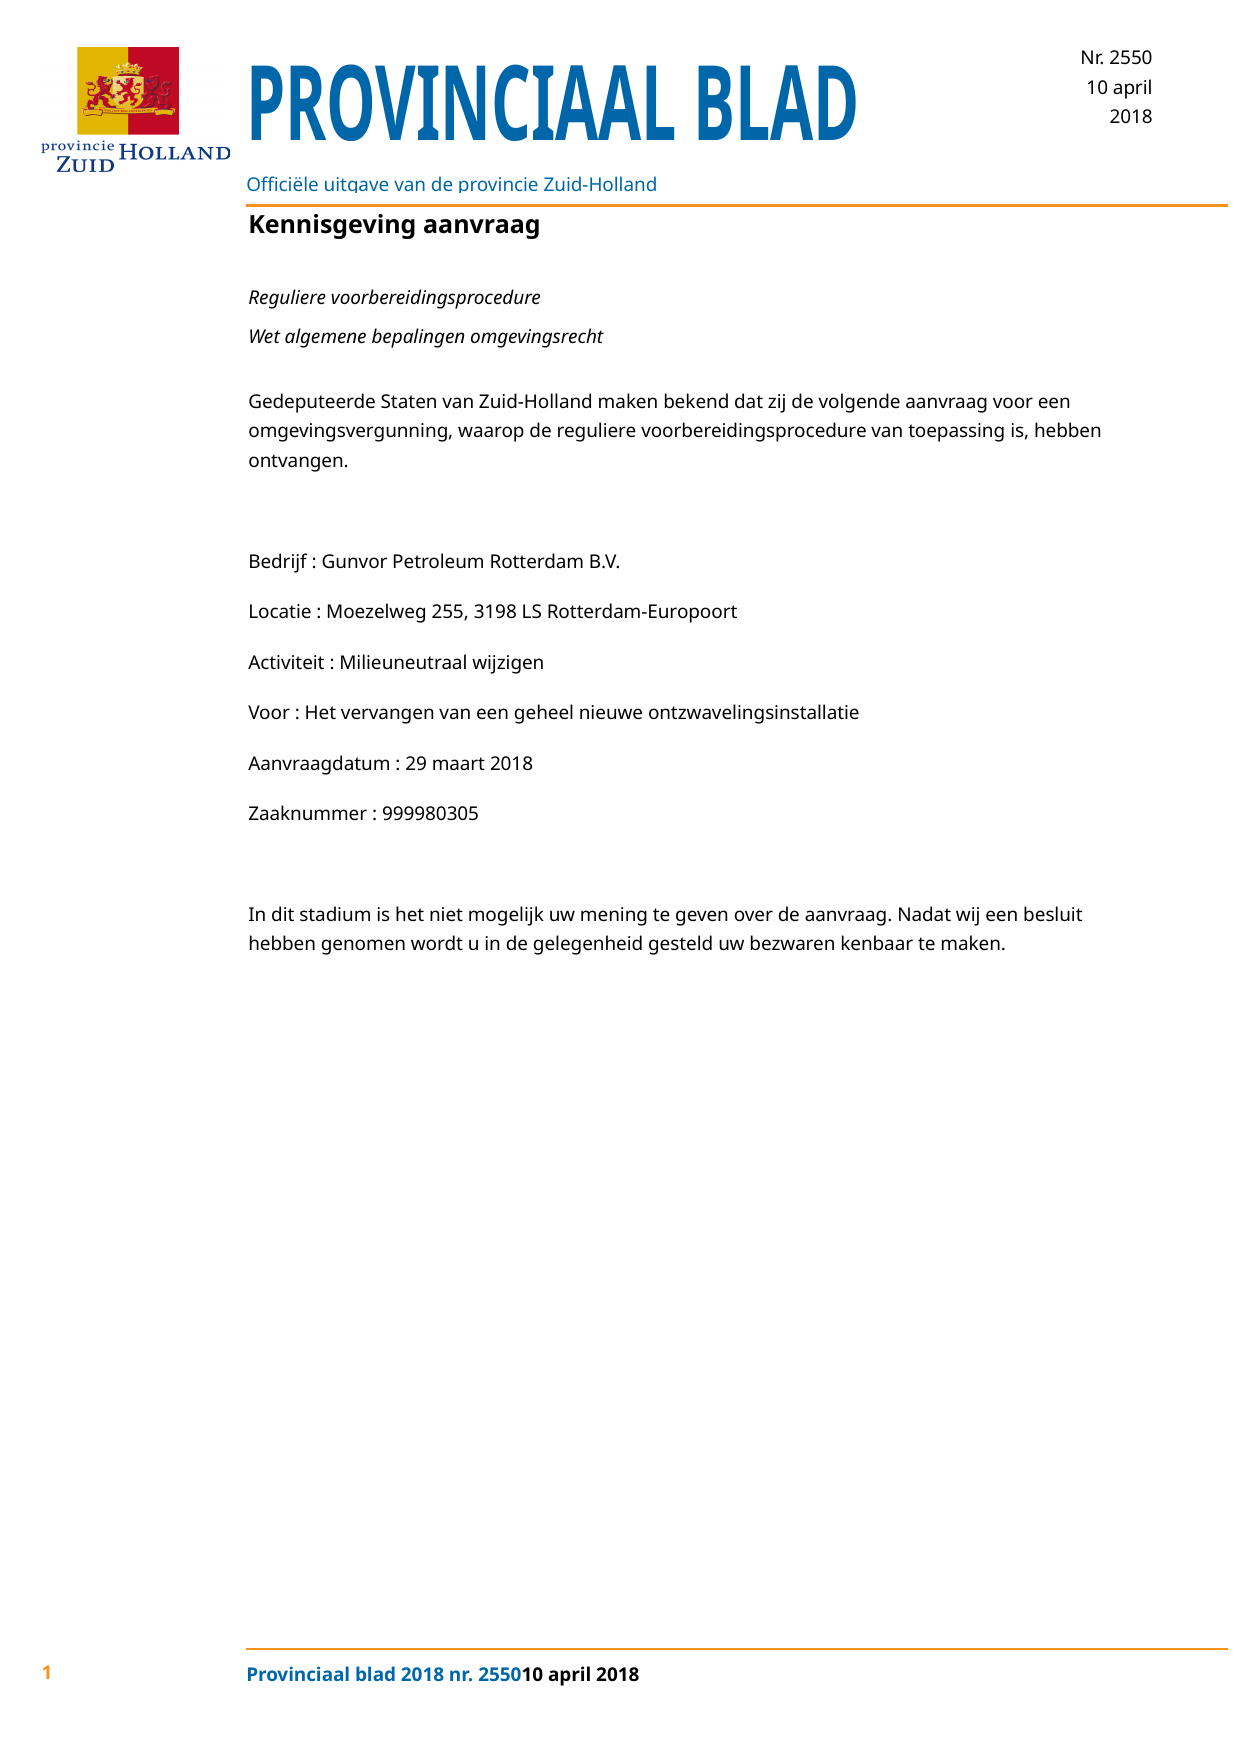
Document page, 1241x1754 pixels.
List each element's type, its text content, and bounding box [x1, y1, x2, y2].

text Locatie : Moezelweg 255, 3198 LS Rotterdam-Europoort [248, 598, 1152, 624]
text Zaaknummer : 999980305 [248, 800, 1152, 826]
text Aanvraagdatum : 29 maart 2018 [248, 750, 1152, 776]
text Kennisgeving aanvraag [248, 207, 1152, 241]
text Reguliere voorbereidingsprocedure [248, 284, 1152, 309]
text In dit stadium is het niet mogelijk uw mening te geven over de aanvraag. Nadat wij een besluit hebben genomen wordt u in de gelegenheid gesteld uw bezwaren kenbaar te maken. [248, 901, 1152, 956]
picture [41, 47, 231, 172]
text Bedrijf : Gunvor Petroleum Rotterdam B.V. [248, 548, 1152, 574]
text Wet algemene bepalingen omgevingsrecht [248, 323, 1152, 349]
text Activiteit : Milieuneutraal wijzigen [248, 649, 1152, 675]
text Voor : Het vervangen van een geheel nieuwe ontzwavelingsinstallatie [248, 699, 1152, 725]
text Gedeputeerde Staten van Zuid-Holland maken bekend dat zij de volgende aanvraag voor een omgevingsvergunning, waarop de reguliere voorbereidingsprocedure van toepassing is, hebben ontvangen. [248, 388, 1152, 473]
